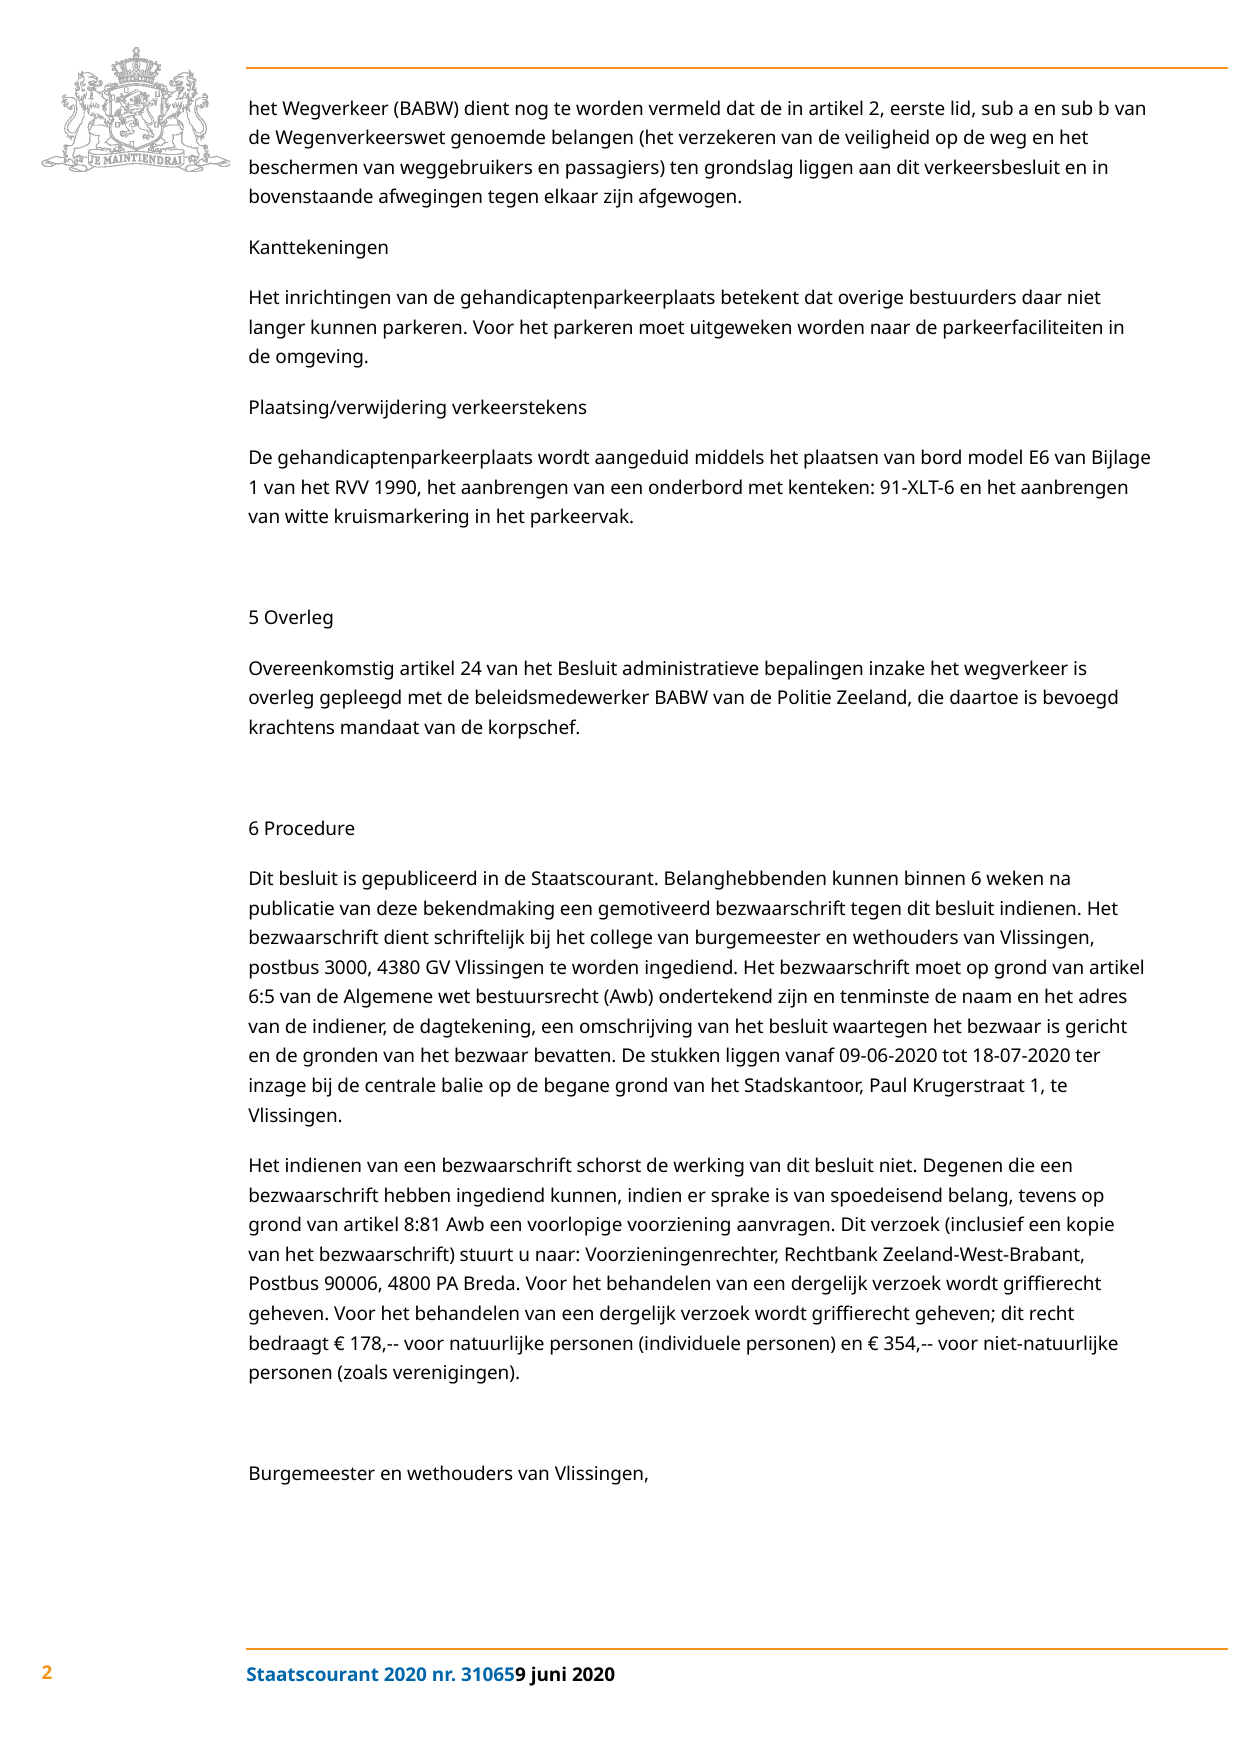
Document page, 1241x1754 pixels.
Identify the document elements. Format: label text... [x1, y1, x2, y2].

text Overeenkomstig artikel 24 van het Besluit administratieve bepalingen inzake het wegverkeer is overleg gepleegd met de beleidsmedewerker BABW van de Politie Zeeland, die daartoe is bevoegd krachtens mandaat van de korpschef. [248, 655, 1152, 740]
text Het inrichtingen van de gehandicaptenparkeerplaats betekent dat overige bestuurders daar niet langer kunnen parkeren. Voor het parkeren moet uitgeweken worden naar de parkeerfaciliteiten in de omgeving. [248, 284, 1152, 369]
text Kanttekeningen [248, 234, 1152, 260]
text Burgemeester en wethouders van Vlissingen, [248, 1460, 1152, 1486]
text het Wegverkeer (BABW) dient nog te worden vermeld dat de in artikel 2, eerste lid, sub a en sub b van de Wegenverkeerswet genoemde belangen (het verzekeren van de veiligheid op de weg en het beschermen van weggebruikers en passagiers) ten grondslag liggen aan dit verkeersbesluit en in bovenstaande afwegingen tegen elkaar zijn afgewogen. [248, 95, 1152, 209]
picture [41, 47, 231, 172]
text 5 Overleg [248, 604, 1152, 630]
text Dit besluit is gepubliceerd in de Staatscourant. Belanghebbenden kunnen binnen 6 weken na publicatie van deze bekendmaking een gemotiveerd bezwaarschrift tegen dit besluit indienen. Het bezwaarschrift dient schriftelijk bij het college van burgemeester en wethouders van Vlissingen, postbus 3000, 4380 GV Vlissingen te worden ingediend. Het bezwaarschrift moet op grond van artikel 6:5 van de Algemene wet bestuursrecht (Awb) ondertekend zijn en tenminste de naam en het adres van de indiener, de dagtekening, een omschrijving van het besluit waartegen het bezwaar is gericht en de gronden van het bezwaar bevatten. De stukken liggen vanaf 09-06-2020 tot 18-07-2020 ter inzage bij de centrale balie op de begane grond van het Stadskantoor, Paul Krugerstraat 1, te Vlissingen. [248, 865, 1152, 1128]
text 6 Procedure [248, 815, 1152, 841]
text De gehandicaptenparkeerplaats wordt aangeduid middels het plaatsen van bord model E6 van Bijlage 1 van het RVV 1990, het aanbrengen van een onderbord met kenteken: 91-XLT-6 en het aanbrengen van witte kruismarkering in het parkeervak. [248, 444, 1152, 529]
text Het indienen van een bezwaarschrift schorst de werking van dit besluit niet. Degenen die een bezwaarschrift hebben ingediend kunnen, indien er sprake is van spoedeisend belang, tevens op grond van artikel 8:81 Awb een voorlopige voorziening aanvragen. Dit verzoek (inclusief een kopie van het bezwaarschrift) stuurt u naar: Voorzieningenrechter, Rechtbank Zeeland-West-Brabant, Postbus 90006, 4800 PA Breda. Voor het behandelen van een dergelijk verzoek wordt griffierecht geheven. Voor het behandelen van een dergelijk verzoek wordt griffierecht geheven; dit recht bedraagt € 178,-- voor natuurlijke personen (individuele personen) en € 354,-- voor niet-natuurlijke personen (zoals verenigingen). [248, 1152, 1152, 1385]
text Plaatsing/verwijdering verkeerstekens [248, 394, 1152, 420]
